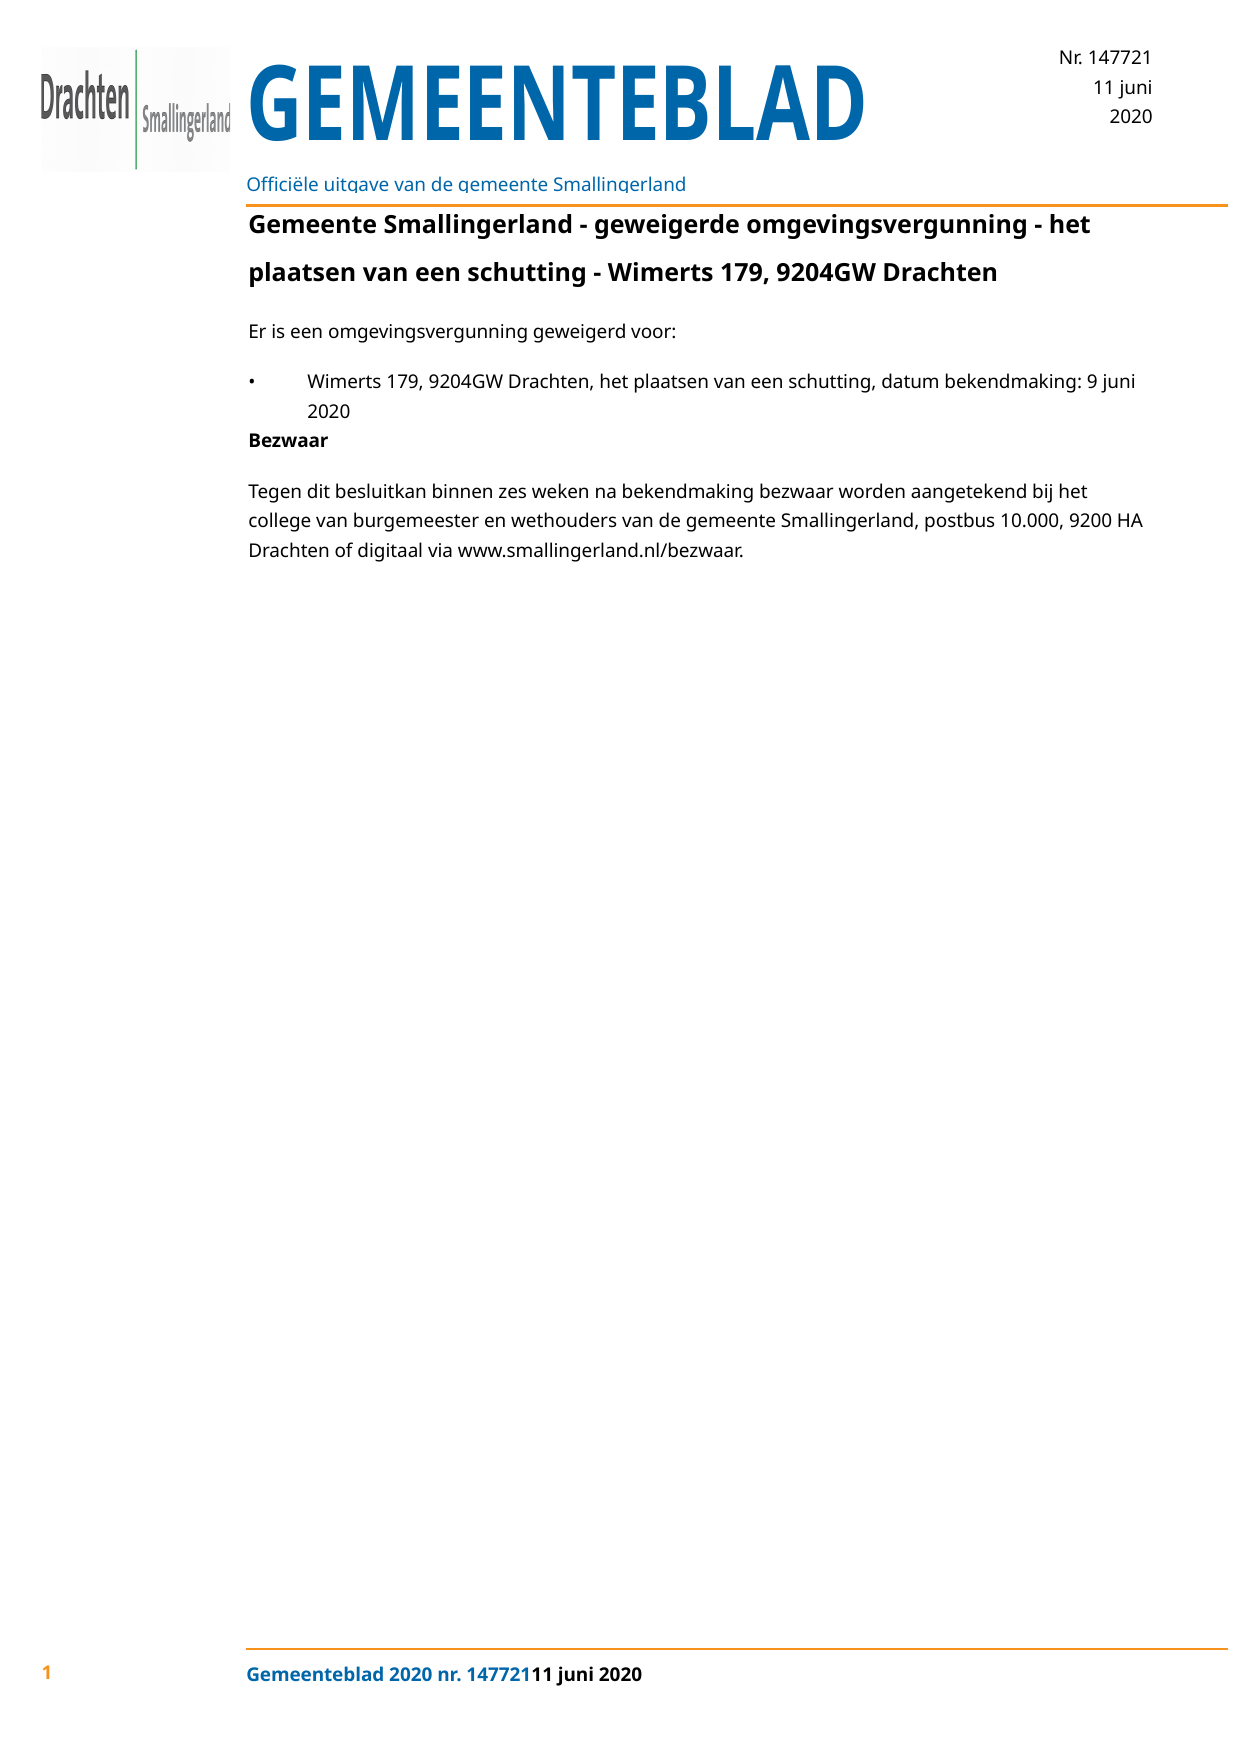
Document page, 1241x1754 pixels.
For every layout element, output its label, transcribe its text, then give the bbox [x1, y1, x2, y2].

text Tegen dit besluitkan binnen zes weken na bekendmaking bezwaar worden aangetekend bij het college van burgemeester en wethouders van de gemeente Smallingerland, postbus 10.000, 9200 HA Drachten of digitaal via www.smallingerland.nl/bezwaar. [248, 478, 1152, 563]
text Gemeente Smallingerland - geweigerde omgevingsvergunning - het plaatsen van een schutting - Wimerts 179, 9204GW Drachten [248, 207, 1152, 288]
picture [41, 47, 231, 172]
list Wimerts 179, 9204GW Drachten, het plaatsen van een schutting, datum bekendmaking: 9 juni 2020 [248, 368, 1152, 424]
text Er is een omgevingsvergunning geweigerd voor: [248, 318, 1152, 344]
text Bezwaar [248, 427, 1152, 453]
